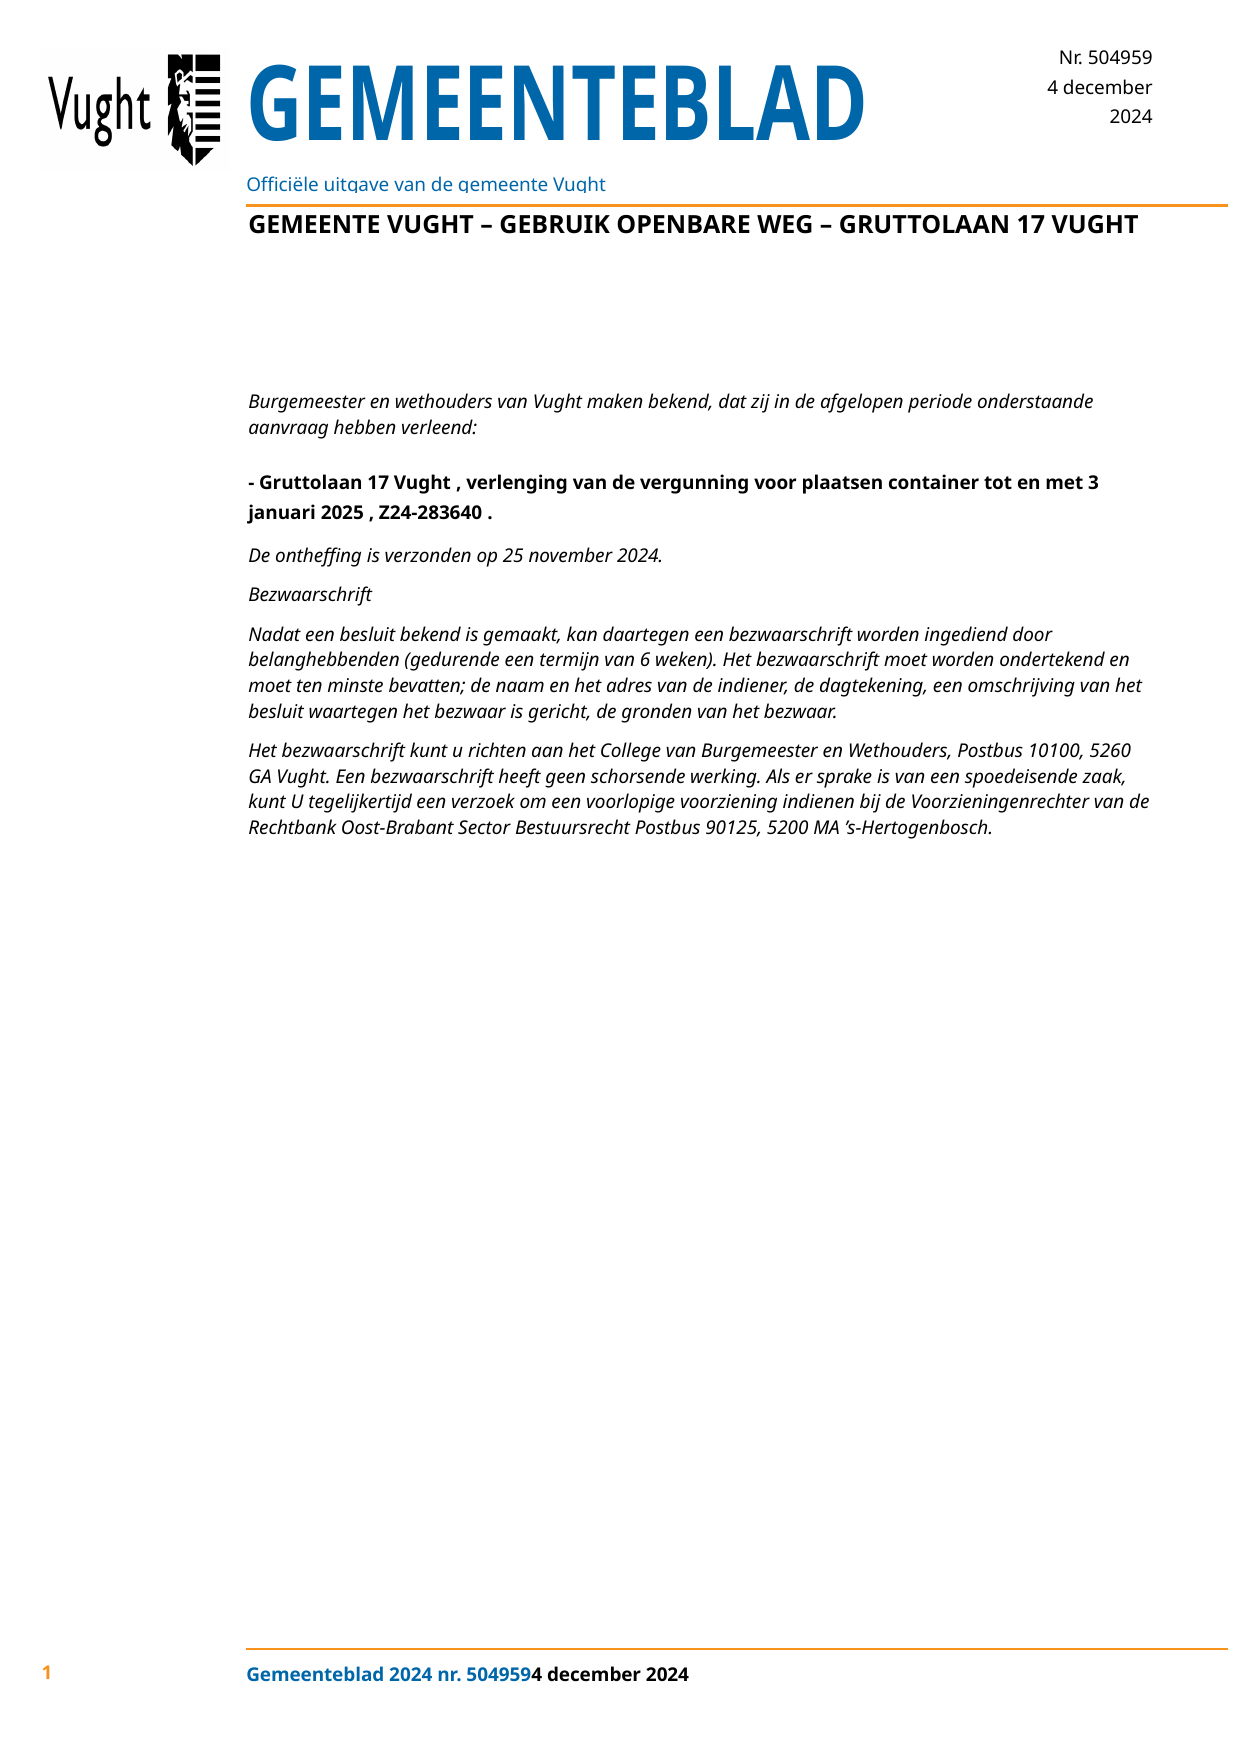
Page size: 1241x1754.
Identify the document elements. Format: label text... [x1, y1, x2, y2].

picture [41, 47, 231, 172]
text Bezwaarschrift [248, 581, 1152, 607]
text GEMEENTE VUGHT – GEBRUIK OPENBARE WEG – GRUTTOLAAN 17 VUGHT [248, 207, 1152, 241]
text Het bezwaarschrift kunt u richten aan het College van Burgemeester en Wethouders, Postbus 10100, 5260 GA Vught. Een bezwaarschrift heeft geen schorsende werking. Als er sprake is van een spoedeisende zaak, kunt U tegelijkertijd een verzoek om een voorlopige voorziening indienen bij de Voorzieningenrechter van de Rechtbank Oost-Brabant Sector Bestuursrecht Postbus 90125, 5200 MA ’s-Hertogenbosch. [248, 737, 1152, 840]
text - Gruttolaan 17 Vught , verlenging van de vergunning voor plaatsen container tot en met 3 januari 2025 , Z24-283640 . [248, 469, 1152, 525]
text De ontheffing is verzonden op 25 november 2024. [248, 542, 1152, 568]
text Burgemeester en wethouders van Vught maken bekend, dat zij in de afgelopen periode onderstaande aanvraag hebben verleend: [248, 388, 1152, 440]
text Nadat een besluit bekend is gemaakt, kan daartegen een bezwaarschrift worden ingediend door belanghebbenden (gedurende een termijn van 6 weken). Het bezwaarschrift moet worden ondertekend en moet ten minste bevatten; de naam en het adres van de indiener, de dagtekening, een omschrijving van het besluit waartegen het bezwaar is gericht, de gronden van het bezwaar. [248, 621, 1152, 724]
